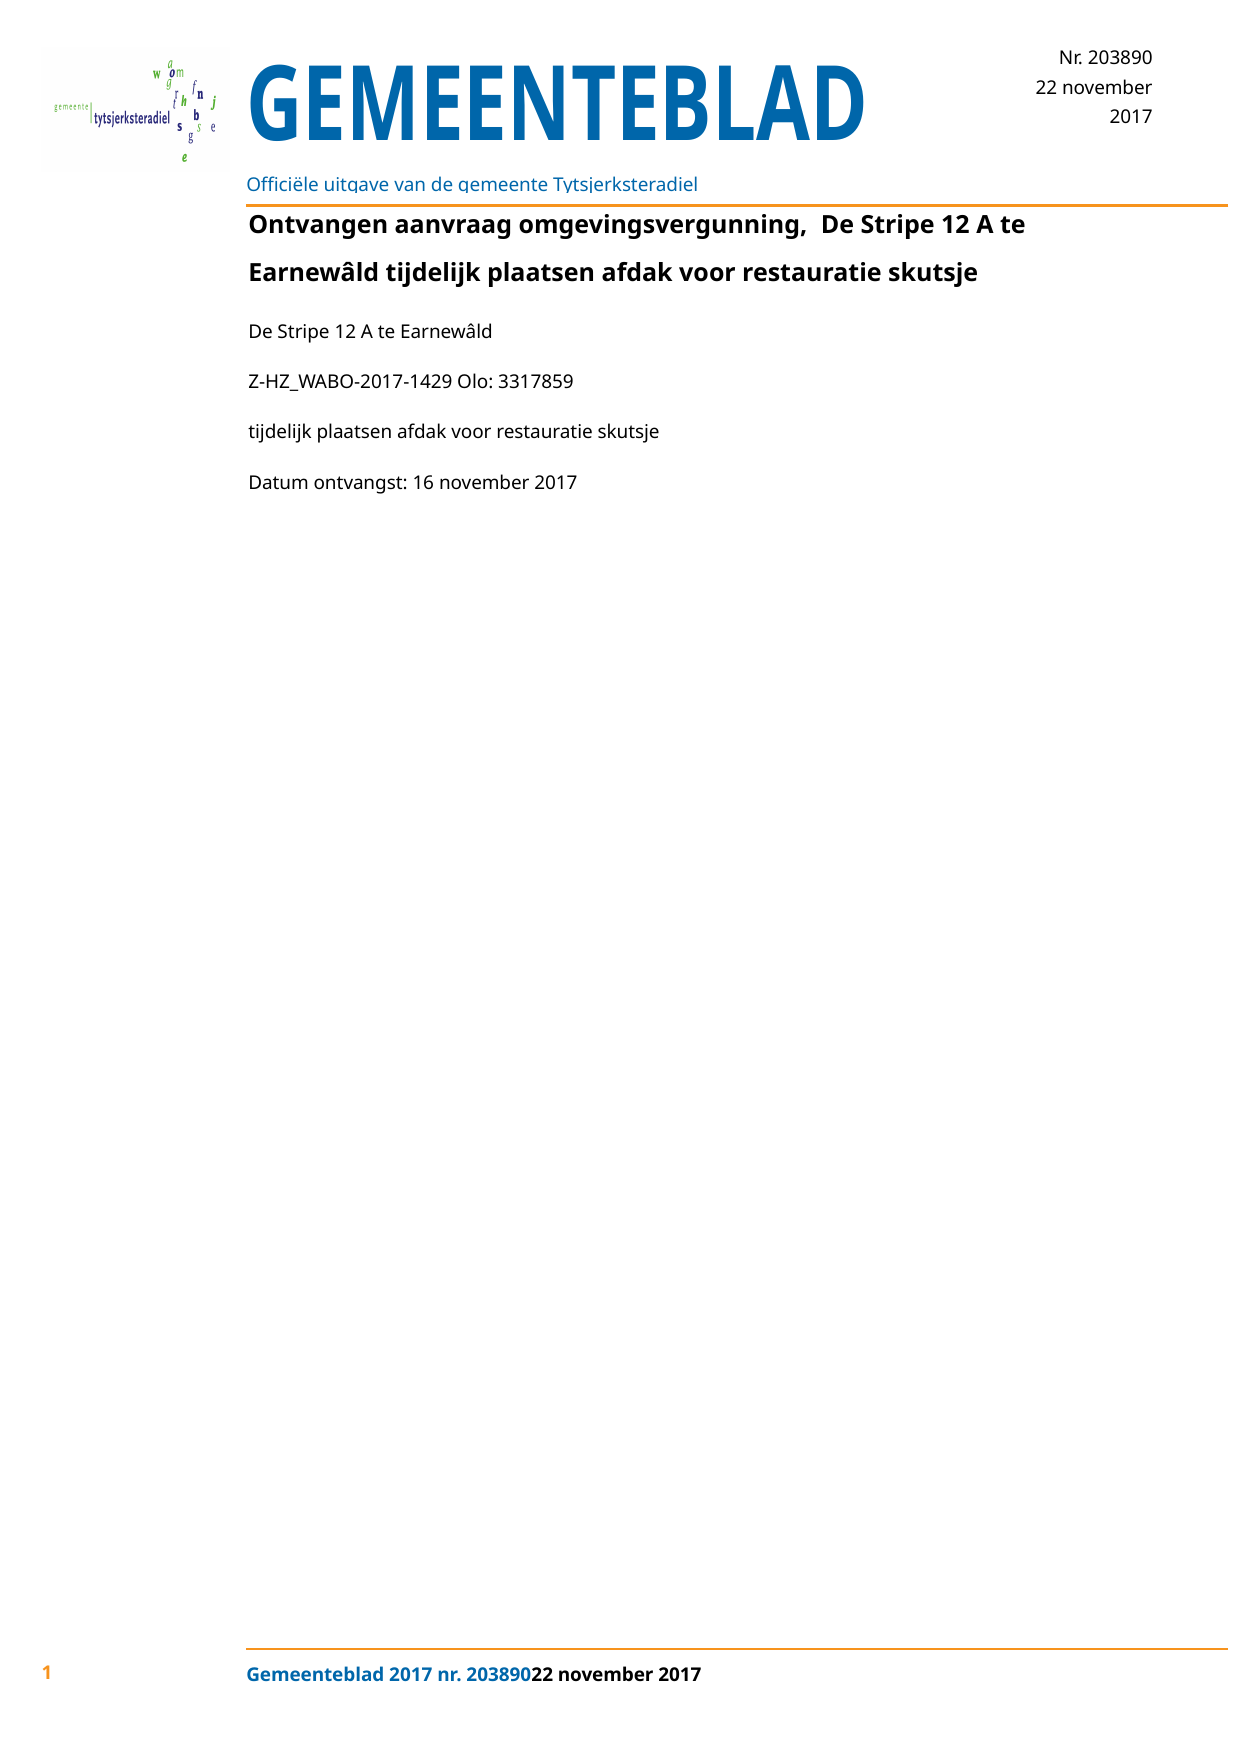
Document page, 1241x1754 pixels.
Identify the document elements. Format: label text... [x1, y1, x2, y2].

text tijdelijk plaatsen afdak voor restauratie skutsje [248, 419, 1152, 444]
text Ontvangen aanvraag omgevingsvergunning, De Stripe 12 A te Earnewâld tijdelijk plaatsen afdak voor restauratie skutsje [248, 207, 1152, 288]
picture [41, 47, 231, 172]
text Datum ontvangst: 16 november 2017 [248, 469, 1152, 495]
text Z-HZ_WABO-2017-1429 Olo: 3317859 [248, 368, 1152, 394]
text De Stripe 12 A te Earnewâld [248, 318, 1152, 344]
